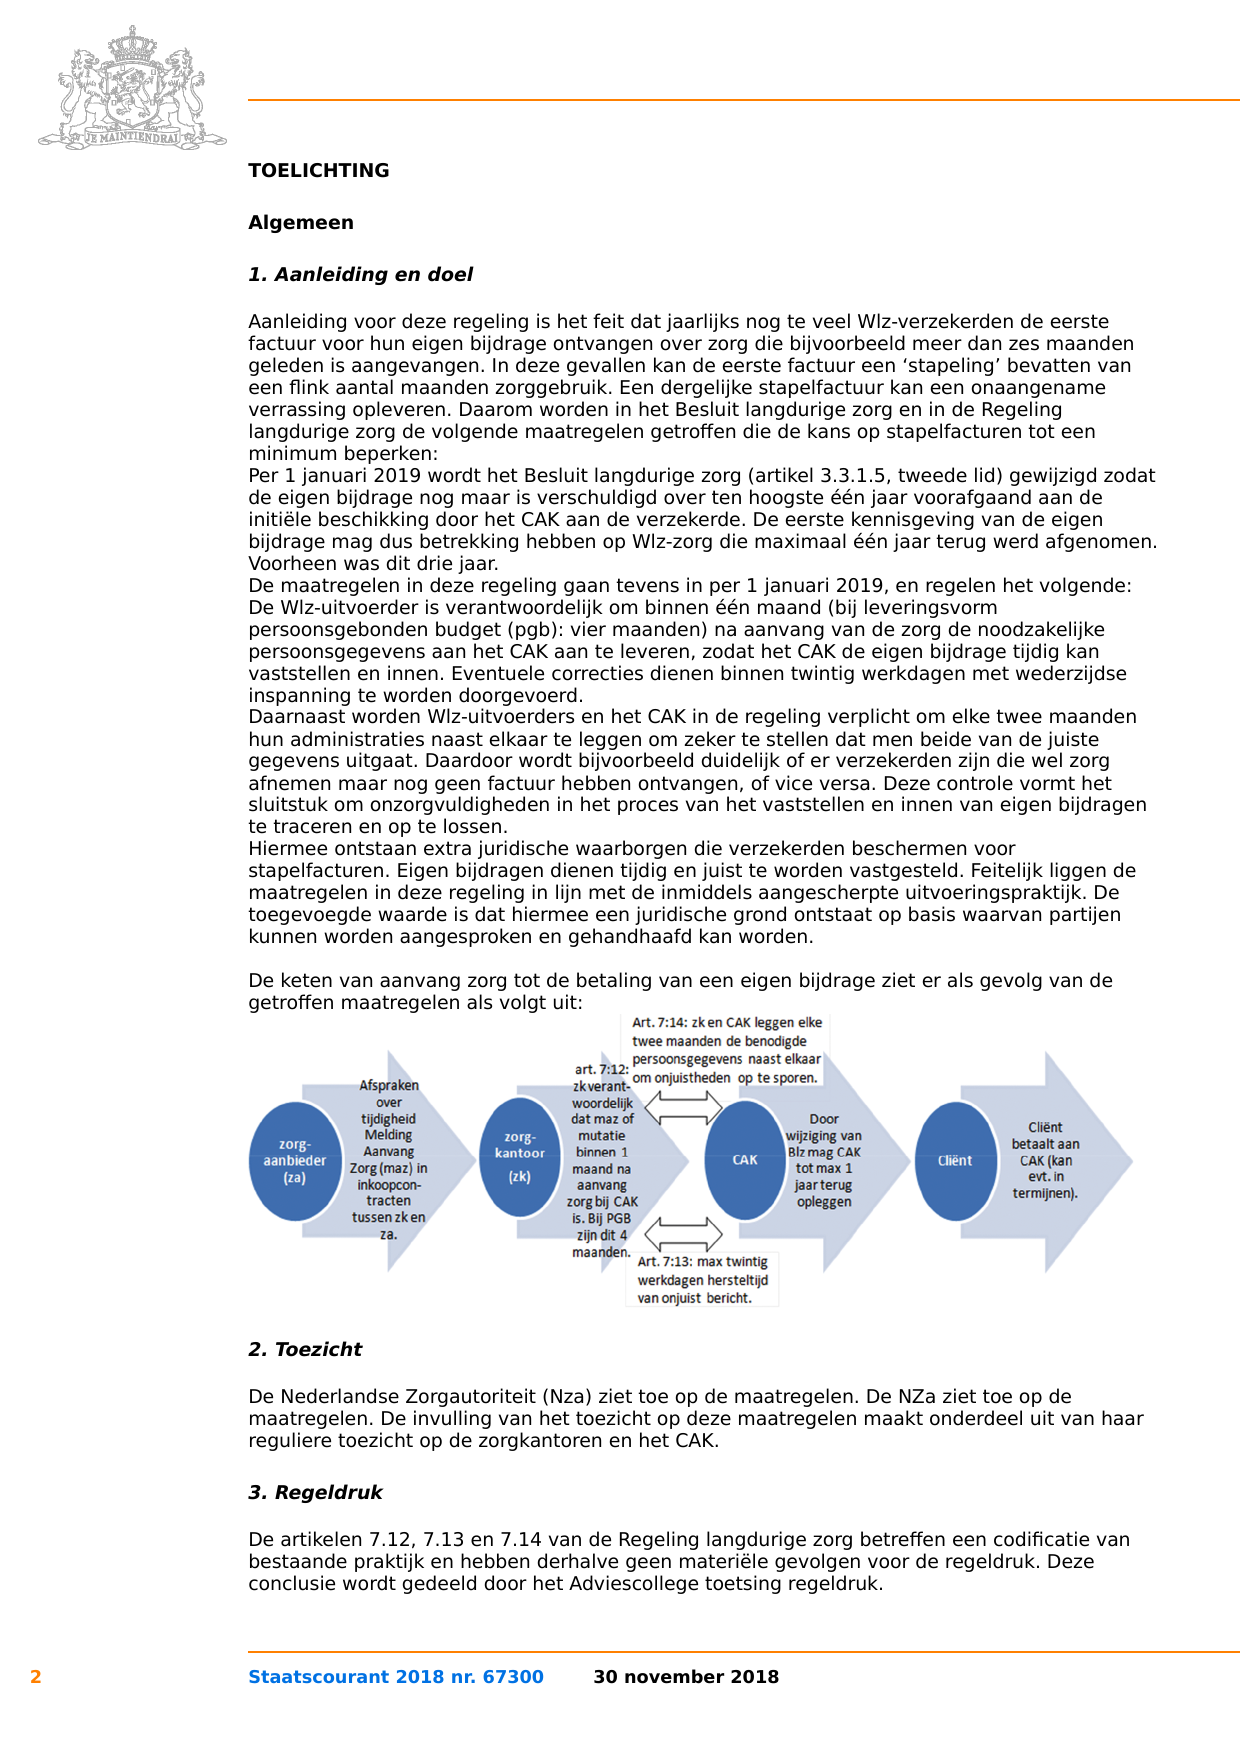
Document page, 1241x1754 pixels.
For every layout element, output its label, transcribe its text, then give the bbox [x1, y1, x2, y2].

text De keten van aanvang zorg tot de betaling van een eigen bijdrage ziet er als gevolg van de getroffen maatregelen als volgt uit: [248, 970, 1163, 1014]
subtitle 2. Toezicht [248, 1339, 1163, 1361]
text Daarnaast worden Wlz-uitvoerders en het CAK in de regeling verplicht om elke twee maanden hun administraties naast elkaar te leggen om zeker te stellen dat men beide van de juiste gegevens uitgaat. Daardoor wordt bijvoorbeeld duidelijk of er verzekerden zijn die wel zorg afnemen maar nog geen factuur hebben ontvangen, of vice versa. Deze controle vormt het sluitstuk om onzorgvuldigheden in het proces van het vaststellen en innen van eigen bijdragen te traceren en op te lossen. [248, 706, 1163, 838]
text De Nederlandse Zorgautoriteit (Nza) ziet toe op de maatregelen. De NZa ziet toe op de maatregelen. De invulling van het toezicht op deze maatregelen maakt onderdeel uit van haar reguliere toezicht op de zorgkantoren en het CAK. [248, 1386, 1163, 1452]
text De maatregelen in deze regeling gaan tevens in per 1 januari 2019, en regelen het volgende: [248, 574, 1163, 597]
subtitle Algemeen [248, 212, 1163, 234]
text Hiermee ontstaan extra juridische waarborgen die verzekerden beschermen voor stapelfacturen. Eigen bijdragen dienen tijdig en juist te worden vastgesteld. Feitelijk liggen de maatregelen in deze regeling in lijn met de inmiddels aangescherpte uitvoeringspraktijk. De toegevoegde waarde is dat hiermee een juridische grond ontstaat op basis waarvan partijen kunnen worden aangesproken en gehandhaafd kan worden. [248, 838, 1163, 948]
text De artikelen 7.12, 7.13 en 7.14 van de Regeling langdurige zorg betreffen een codificatie van bestaande praktijk en hebben derhalve geen materiële gevolgen voor de regeldruk. Deze conclusie wordt gedeeld door het Adviescollege toetsing regeldruk. [248, 1529, 1163, 1595]
subtitle 3. Regeldruk [248, 1482, 1163, 1504]
picture [248, 1014, 1134, 1310]
subtitle 1. Aanleiding en doel [248, 264, 1163, 286]
picture [38, 25, 227, 150]
subtitle TOELICHTING [248, 160, 1163, 182]
text Aanleiding voor deze regeling is het feit dat jaarlijks nog te veel Wlz-verzekerden de eerste factuur voor hun eigen bijdrage ontvangen over zorg die bijvoorbeeld meer dan zes maanden geleden is aangevangen. In deze gevallen kan de eerste factuur een ‘stapeling’ bevatten van een flink aantal maanden zorggebruik. Een dergelijke stapelfactuur kan een onaangename verrassing opleveren. Daarom worden in het Besluit langdurige zorg en in de Regeling langdurige zorg de volgende maatregelen getroffen die de kans op stapelfacturen tot een minimum beperken: [248, 311, 1163, 465]
text De Wlz-uitvoerder is verantwoordelijk om binnen één maand (bij leveringsvorm persoonsgebonden budget (pgb): vier maanden) na aanvang van de zorg de noodzakelijke persoonsgegevens aan het CAK aan te leveren, zodat het CAK de eigen bijdrage tijdig kan vaststellen en innen. Eventuele correcties dienen binnen twintig werkdagen met wederzijdse inspanning te worden doorgevoerd. [248, 597, 1163, 706]
text Per 1 januari 2019 wordt het Besluit langdurige zorg (artikel 3.3.1.5, tweede lid) gewijzigd zodat de eigen bijdrage nog maar is verschuldigd over ten hoogste één jaar voorafgaand aan de initiële beschikking door het CAK aan de verzekerde. De eerste kennisgeving van de eigen bijdrage mag dus betrekking hebben op Wlz-zorg die maximaal één jaar terug werd afgenomen. Voorheen was dit drie jaar. [248, 465, 1163, 574]
